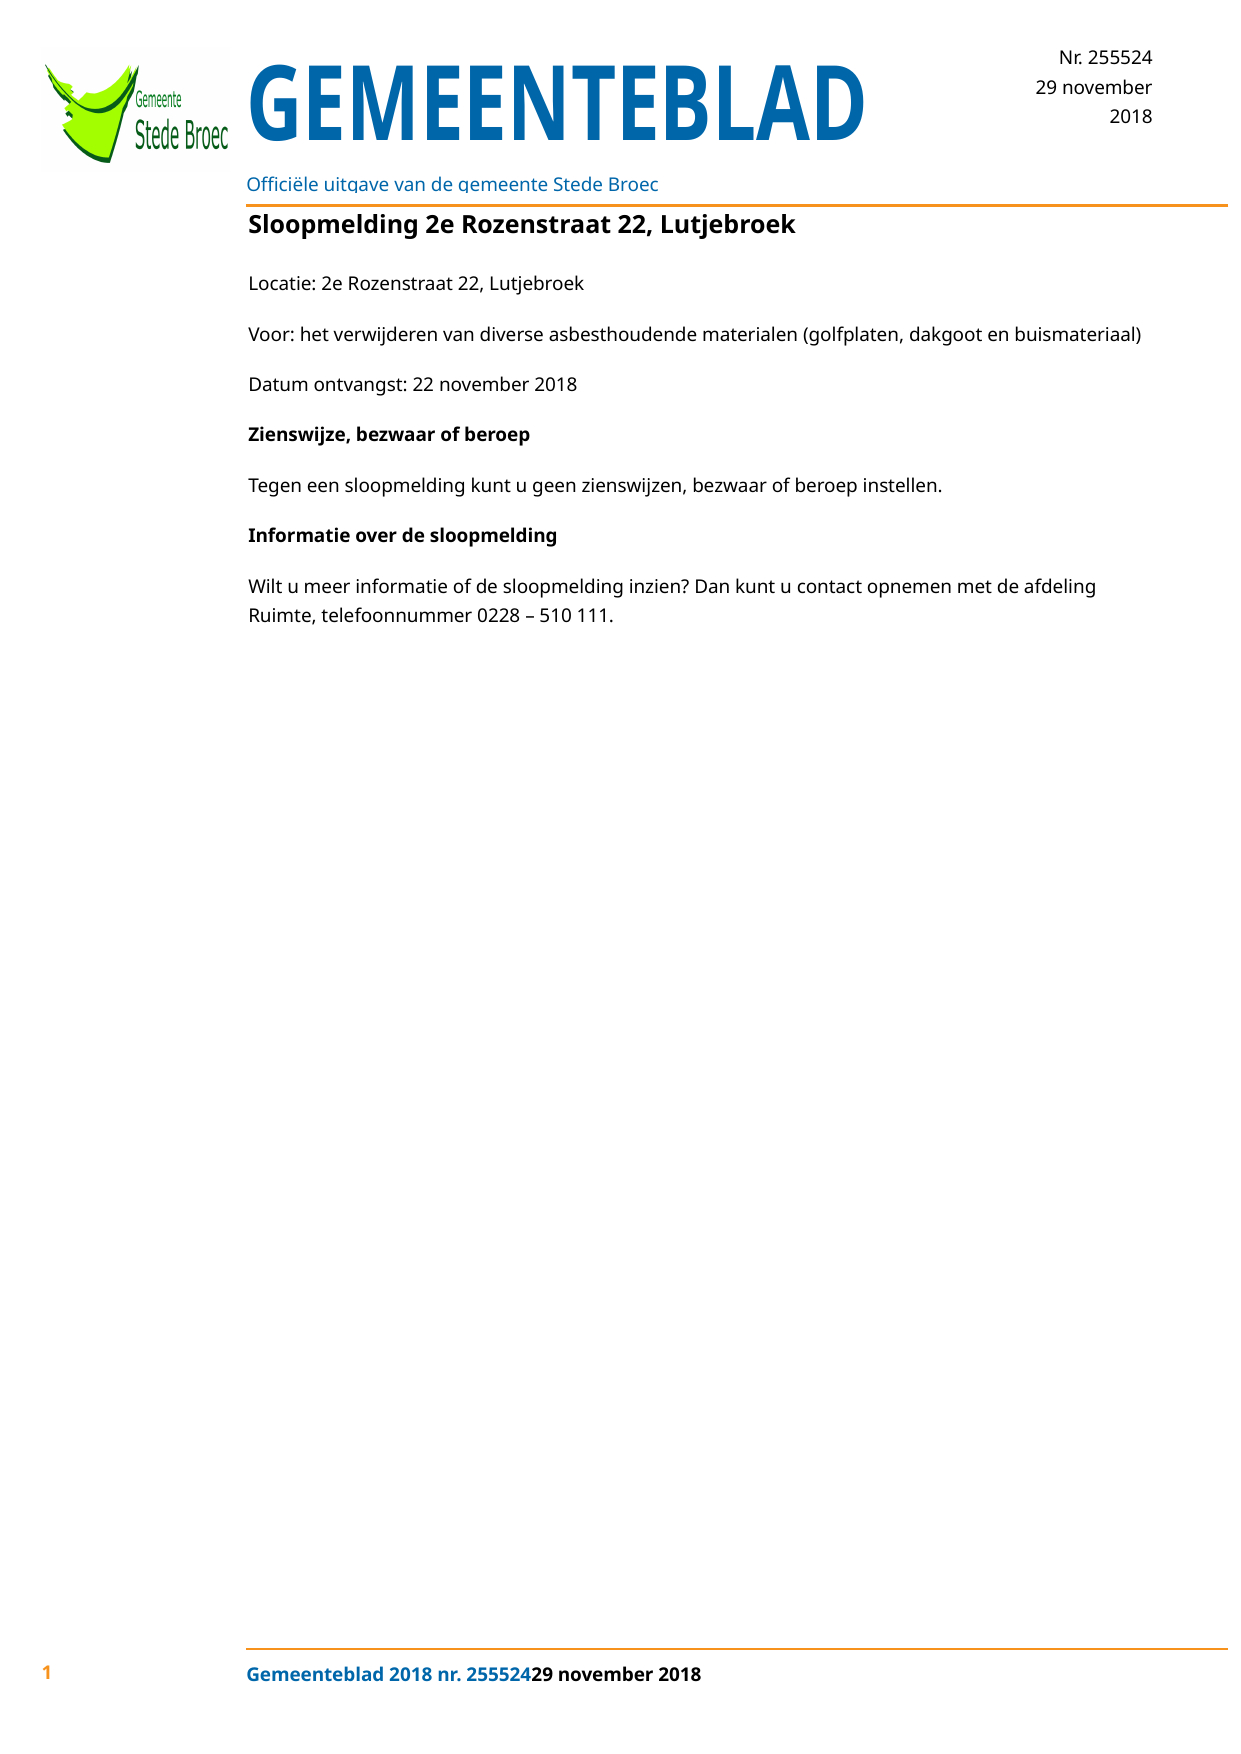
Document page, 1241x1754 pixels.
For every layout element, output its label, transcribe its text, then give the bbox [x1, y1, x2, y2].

text Datum ontvangst: 22 november 2018 [248, 371, 1152, 397]
text Sloopmelding 2e Rozenstraat 22, Lutjebroek [248, 207, 1152, 241]
picture [41, 47, 231, 172]
text Informatie over de sloopmelding [248, 522, 1152, 548]
text Wilt u meer informatie of de sloopmelding inzien? Dan kunt u contact opnemen met de afdeling Ruimte, telefoonnummer 0228 – 510 111. [248, 573, 1152, 628]
text Tegen een sloopmelding kunt u geen zienswijzen, bezwaar of beroep instellen. [248, 472, 1152, 498]
text Locatie: 2e Rozenstraat 22, Lutjebroek [248, 270, 1152, 296]
text Zienswijze, bezwaar of beroep [248, 422, 1152, 447]
text Voor: het verwijderen van diverse asbesthoudende materialen (golfplaten, dakgoot en buismateriaal) [248, 321, 1152, 346]
